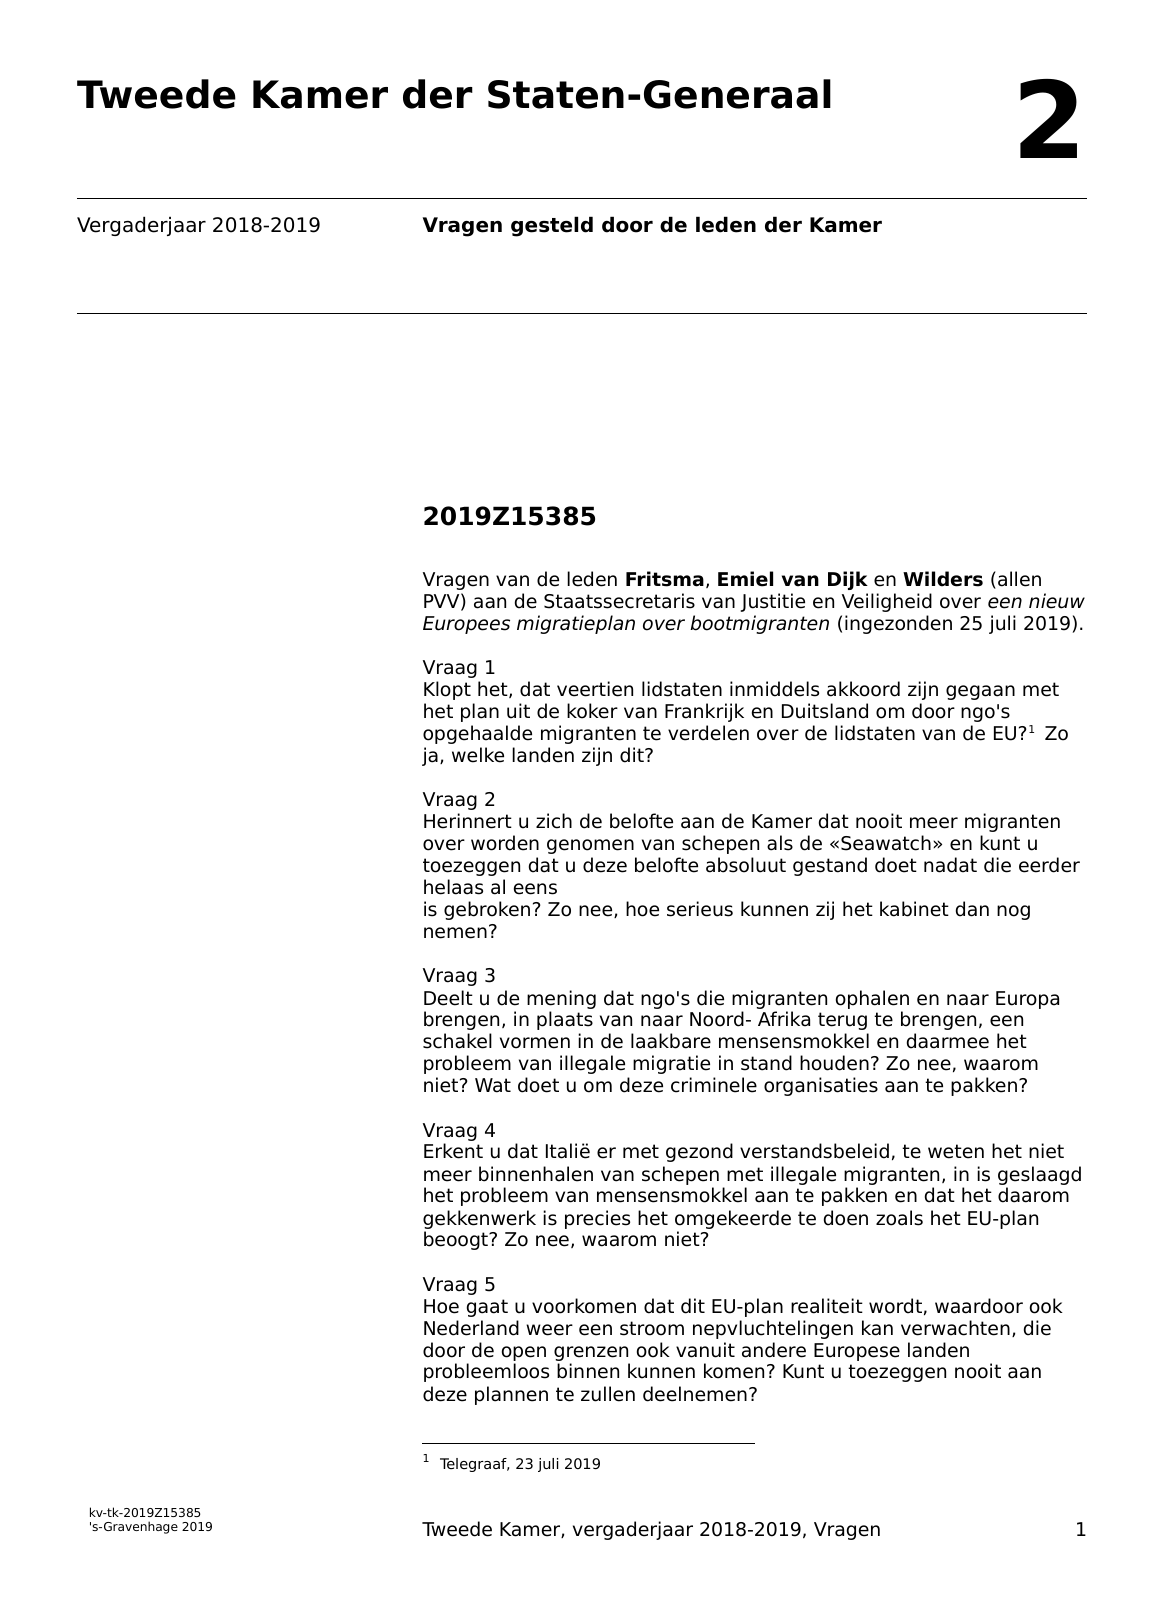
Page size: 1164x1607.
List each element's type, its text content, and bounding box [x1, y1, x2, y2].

text Vragen van de leden Fritsma, Emiel van Dijk en Wilders (allen PVV) aan de Staatssecretaris van Justitie en Veiligheid over een nieuw Europees migratieplan over bootmigranten (ingezonden 25 juli 2019). [422, 569, 1087, 635]
text Deelt u de mening dat ngo's die migranten ophalen en naar Europa brengen, in plaats van naar Noord- Afrika terug te brengen, een schakel vormen in de laakbare mensensmokkel en daarmee het probleem van illegale migratie in stand houden? Zo nee, waarom niet? Wat doet u om deze criminele organisaties aan te pakken? [422, 987, 1087, 1097]
table_cell Vragen gesteld door de leden der Kamer [422, 199, 1087, 313]
text Telegraaf, 23 juli 2019 [422, 1452, 1087, 1474]
text is gebroken? Zo nee, hoe serieus kunnen zij het kabinet dan nog nemen? [422, 899, 1087, 943]
text Klopt het, dat veertien lidstaten inmiddels akkoord zijn gegaan met het plan uit de koker van Frankrijk en Duitsland om door ngo's opgehaalde migranten te verdelen over de lidstaten van de EU? Zo ja, welke landen zijn dit? [422, 679, 1087, 767]
table_cell Vergaderjaar 2018-2019 [77, 199, 422, 313]
text Hoe gaat u voorkomen dat dit EU-plan realiteit wordt, waardoor ook Nederland weer een stroom nepvluchtelingen kan verwachten, die door de open grenzen ook vanuit andere Europese landen probleemloos binnen kunnen komen? Kunt u toezeggen nooit aan deze plannen te zullen deelnemen? [422, 1296, 1087, 1405]
text Vraag 4 [422, 1119, 1087, 1141]
table_header 2 [886, 59, 1087, 198]
text 2019Z15385 [422, 502, 1087, 531]
text Erkent u dat Italië er met gezond verstandsbeleid, te weten het niet meer binnenhalen van schepen met illegale migranten, in is geslaagd het probleem van mensensmokkel aan te pakken en dat het daarom gekkenwerk is precies het omgekeerde te doen zoals het EU-plan beoogt? Zo nee, waarom niet? [422, 1141, 1087, 1251]
text Vraag 3 [422, 965, 1087, 987]
text Vraag 5 [422, 1273, 1087, 1296]
table_header Tweede Kamer der Staten-Generaal [77, 59, 886, 198]
text 's-Gravenhage 2019 [88, 1520, 323, 1534]
text kv-tk-2019Z15385 [88, 1506, 323, 1520]
text Vraag 1 [422, 657, 1087, 679]
text Vraag 2 [422, 789, 1087, 811]
text Herinnert u zich de belofte aan de Kamer dat nooit meer migranten over worden genomen van schepen als de «Seawatch» en kunt u toezeggen dat u deze belofte absoluut gestand doet nadat die eerder helaas al eens [422, 811, 1087, 899]
